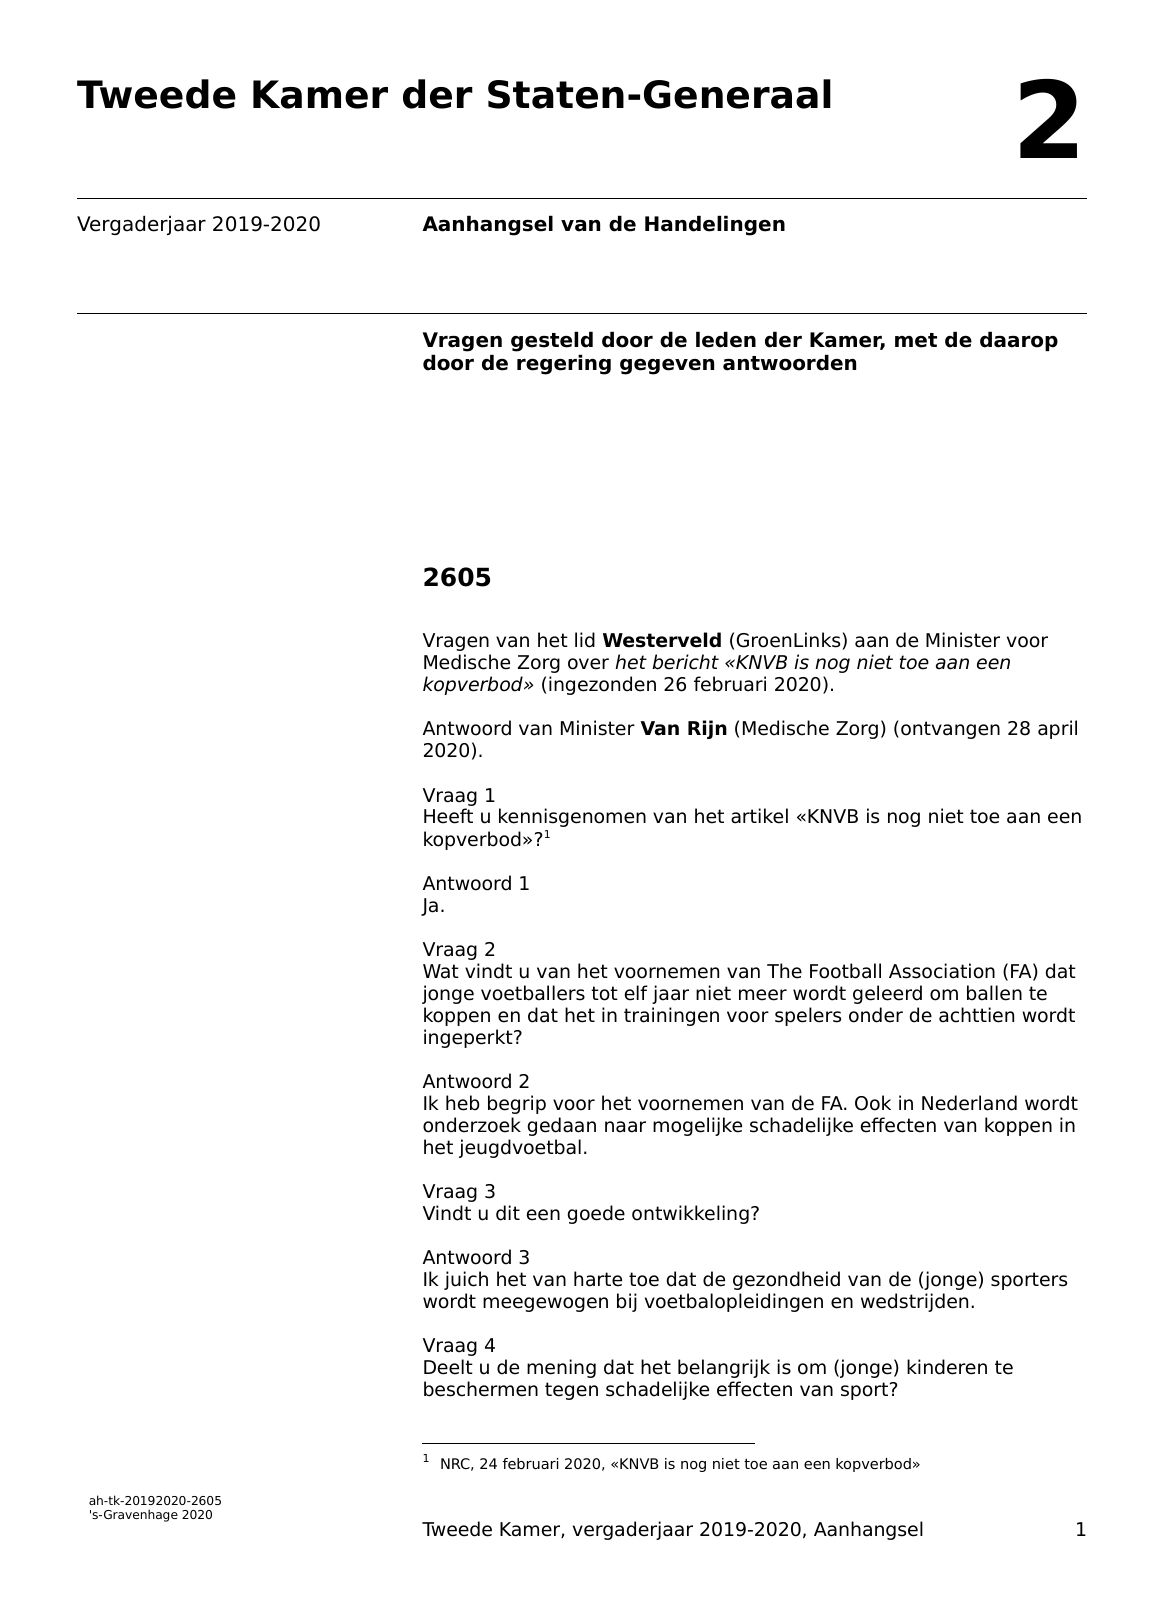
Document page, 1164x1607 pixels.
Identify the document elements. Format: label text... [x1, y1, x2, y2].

text ah-tk-20192020-2605 [88, 1494, 323, 1508]
text Antwoord van Minister Van Rijn (Medische Zorg) (ontvangen 28 april 2020). [422, 718, 1087, 762]
text Vragen van het lid Westerveld (GroenLinks) aan de Minister voor Medische Zorg over het bericht «KNVB is nog niet toe aan een kopverbod» (ingezonden 26 februari 2020). [422, 630, 1087, 696]
text Ik juich het van harte toe dat de gezondheid van de (jonge) sporters wordt meegewogen bij voetbalopleidingen en wedstrijden. [422, 1269, 1087, 1313]
text 's-Gravenhage 2020 [88, 1508, 323, 1522]
text Vraag 2 [422, 939, 1087, 961]
text Wat vindt u van het voornemen van The Football Association (FA) dat jonge voetballers tot elf jaar niet meer wordt geleerd om ballen te koppen en dat het in trainingen voor spelers onder de achttien wordt ingeperkt? [422, 961, 1087, 1049]
table_header Tweede Kamer der Staten-Generaal [77, 59, 886, 198]
text Heeft u kennisgenomen van het artikel «KNVB is nog niet toe aan een kopverbod»? [422, 806, 1087, 850]
table_cell Aanhangsel van de Handelingen [422, 199, 1087, 313]
text Vindt u dit een goede ontwikkeling? [422, 1203, 1087, 1225]
text Antwoord 3 [422, 1247, 1087, 1269]
text Vraag 3 [422, 1181, 1087, 1203]
text Vraag 1 [422, 784, 1087, 806]
text NRC, 24 februari 2020, «KNVB is nog niet toe aan een kopverbod» [422, 1452, 1087, 1474]
text Antwoord 2 [422, 1071, 1087, 1093]
table_header 2 [886, 59, 1087, 198]
table_cell Vergaderjaar 2019-2020 [77, 199, 422, 313]
text Antwoord 1 [422, 873, 1087, 894]
table_cell [77, 314, 422, 375]
text Ja. [422, 894, 1087, 917]
text Vraag 4 [422, 1335, 1087, 1357]
text Ik heb begrip voor het voornemen van de FA. Ook in Nederland wordt onderzoek gedaan naar mogelijke schadelijke effecten van koppen in het jeugdvoetbal. [422, 1093, 1087, 1159]
text Deelt u de mening dat het belangrijk is om (jonge) kinderen te beschermen tegen schadelijke effecten van sport? [422, 1357, 1087, 1401]
text 2605 [422, 563, 1087, 592]
table_cell Vragen gesteld door de leden der Kamer, met de daarop door de regering gegeven antwoorden [422, 314, 1087, 375]
